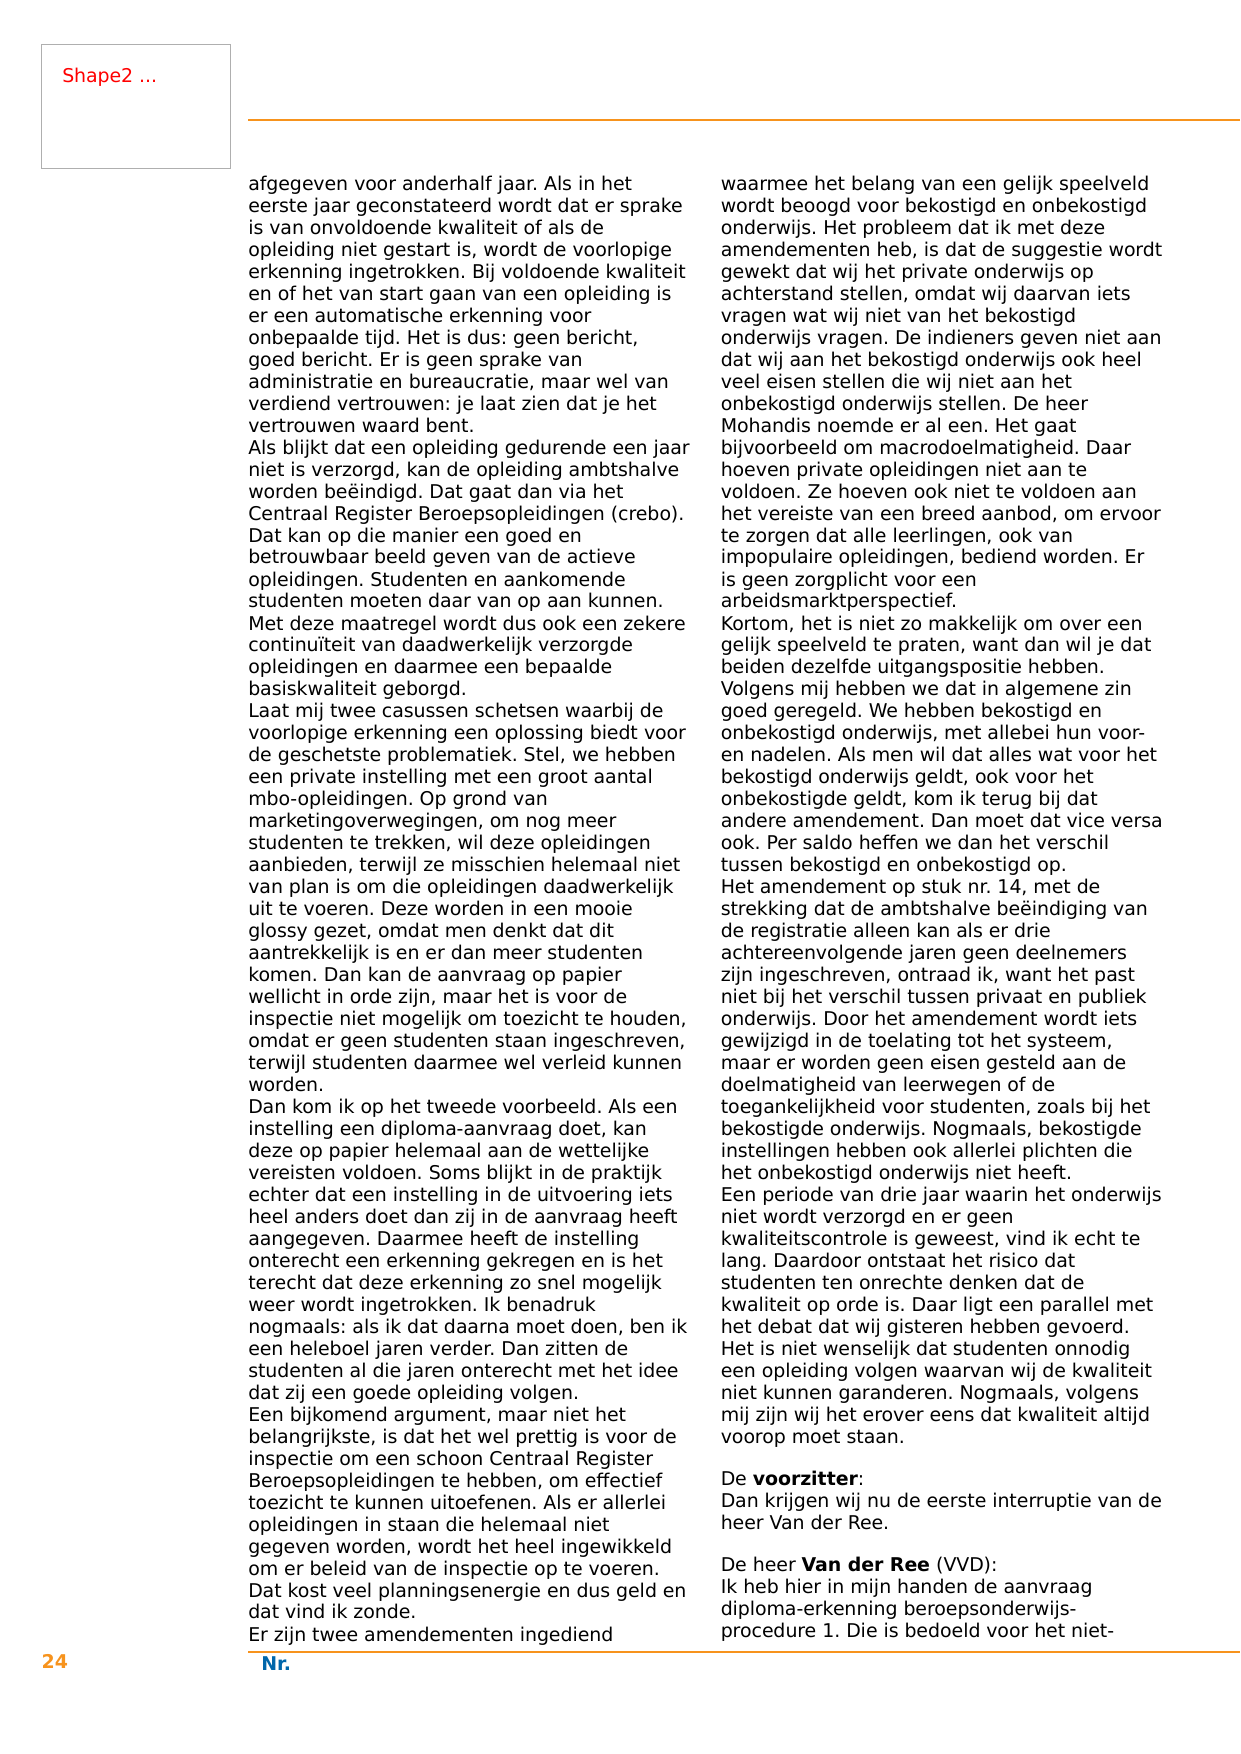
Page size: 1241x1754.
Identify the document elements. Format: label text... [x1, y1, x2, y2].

text waarmee het belang van een gelijk speelveld wordt beoogd voor bekostigd en onbekostigd onderwijs. Het probleem dat ik met deze amendementen heb, is dat de suggestie wordt gewekt dat wij het private onderwijs op achterstand stellen, omdat wij daarvan iets vragen wat wij niet van het bekostigd onderwijs vragen. De indieners geven niet aan dat wij aan het bekostigd onderwijs ook heel veel eisen stellen die wij niet aan het onbekostigd onderwijs stellen. De heer Mohandis noemde er al een. Het gaat bijvoorbeeld om macrodoelmatigheid. Daar hoeven private opleidingen niet aan te voldoen. Ze hoeven ook niet te voldoen aan het vereiste van een breed aanbod, om ervoor te zorgen dat alle leerlingen, ook van impopulaire opleidingen, bediend worden. Er is geen zorgplicht voor een arbeidsmarktperspectief. [721, 173, 1163, 612]
text afgegeven voor anderhalf jaar. Als in het eerste jaar geconstateerd wordt dat er sprake is van onvoldoende kwaliteit of als de opleiding niet gestart is, wordt de voorlopige erkenning ingetrokken. Bij voldoende kwaliteit en of het van start gaan van een opleiding is er een automatische erkenning voor onbepaalde tijd. Het is dus: geen bericht, goed bericht. Er is geen sprake van administratie en bureaucratie, maar wel van verdiend vertrouwen: je laat zien dat je het vertrouwen waard bent. [248, 173, 691, 437]
text De heer Van der Ree (VVD): [721, 1553, 1163, 1576]
text Dan kom ik op het tweede voorbeeld. Als een instelling een diploma-aanvraag doet, kan deze op papier helemaal aan de wettelijke vereisten voldoen. Soms blijkt in de praktijk echter dat een instelling in de uitvoering iets heel anders doet dan zij in de aanvraag heeft aangegeven. Daarmee heeft de instelling onterecht een erkenning gekregen en is het terecht dat deze erkenning zo snel mogelijk weer wordt ingetrokken. Ik benadruk nogmaals: als ik dat daarna moet doen, ben ik een heleboel jaren verder. Dan zitten de studenten al die jaren onterecht met het idee dat zij een goede opleiding volgen. [248, 1096, 691, 1404]
text Een bijkomend argument, maar niet het belangrijkste, is dat het wel prettig is voor de inspectie om een schoon Centraal Register Beroepsopleidingen te hebben, om effectief toezicht te kunnen uitoefenen. Als er allerlei opleidingen in staan die helemaal niet gegeven worden, wordt het heel ingewikkeld om er beleid van de inspectie op te voeren. Dat kost veel planningsenergie en dus geld en dat vind ik zonde. [248, 1404, 691, 1623]
text Ik heb hier in mijn handen de aanvraag diploma-erkenning beroepsonderwijs-procedure 1. Die is bedoeld voor het niet- [721, 1576, 1163, 1641]
text Laat mij twee casussen schetsen waarbij de voorlopige erkenning een oplossing biedt voor de geschetste problematiek. Stel, we hebben een private instelling met een groot aantal mbo-opleidingen. Op grond van marketingoverwegingen, om nog meer studenten te trekken, wil deze opleidingen aanbieden, terwijl ze misschien helemaal niet van plan is om die opleidingen daadwerkelijk uit te voeren. Deze worden in een mooie glossy gezet, omdat men denkt dat dit aantrekkelijk is en er dan meer studenten komen. Dan kan de aanvraag op papier wellicht in orde zijn, maar het is voor de inspectie niet mogelijk om toezicht te houden, omdat er geen studenten staan ingeschreven, terwijl studenten daarmee wel verleid kunnen worden. [248, 700, 691, 1096]
text Een periode van drie jaar waarin het onderwijs niet wordt verzorgd en er geen kwaliteitscontrole is geweest, vind ik echt te lang. Daardoor ontstaat het risico dat studenten ten onrechte denken dat de kwaliteit op orde is. Daar ligt een parallel met het debat dat wij gisteren hebben gevoerd. Het is niet wenselijk dat studenten onnodig een opleiding volgen waarvan wij de kwaliteit niet kunnen garanderen. Nogmaals, volgens mij zijn wij het erover eens dat kwaliteit altijd voorop moet staan. [721, 1184, 1163, 1448]
text Kortom, het is niet zo makkelijk om over een gelijk speelveld te praten, want dan wil je dat beiden dezelfde uitgangspositie hebben. Volgens mij hebben we dat in algemene zin goed geregeld. We hebben bekostigd en onbekostigd onderwijs, met allebei hun voor- en nadelen. Als men wil dat alles wat voor het bekostigd onderwijs geldt, ook voor het onbekostigde geldt, kom ik terug bij dat andere amendement. Dan moet dat vice versa ook. Per saldo heffen we dan het verschil tussen bekostigd en onbekostigd op. [721, 612, 1163, 876]
text Het amendement op stuk nr. 14, met de strekking dat de ambtshalve beëindiging van de registratie alleen kan als er drie achtereenvolgende jaren geen deelnemers zijn ingeschreven, ontraad ik, want het past niet bij het verschil tussen privaat en publiek onderwijs. Door het amendement wordt iets gewijzigd in de toelating tot het systeem, maar er worden geen eisen gesteld aan de doelmatigheid van leerwegen of de toegankelijkheid voor studenten, zoals bij het bekostigde onderwijs. Nogmaals, bekostigde instellingen hebben ook allerlei plichten die het onbekostigd onderwijs niet heeft. [721, 876, 1163, 1184]
text De voorzitter: [721, 1468, 1163, 1489]
text Als blijkt dat een opleiding gedurende een jaar niet is verzorgd, kan de opleiding ambtshalve worden beëindigd. Dat gaat dan via het Centraal Register Beroepsopleidingen (crebo). Dat kan op die manier een goed en betrouwbaar beeld geven van de actieve opleidingen. Studenten en aankomende studenten moeten daar van op aan kunnen. Met deze maatregel wordt dus ook een zekere continuïteit van daadwerkelijk verzorgde opleidingen en daarmee een bepaalde basiskwaliteit geborgd. [248, 437, 691, 700]
text Dan krijgen wij nu de eerste interruptie van de heer Van der Ree. [721, 1489, 1163, 1533]
text Er zijn twee amendementen ingediend [248, 1623, 691, 1645]
